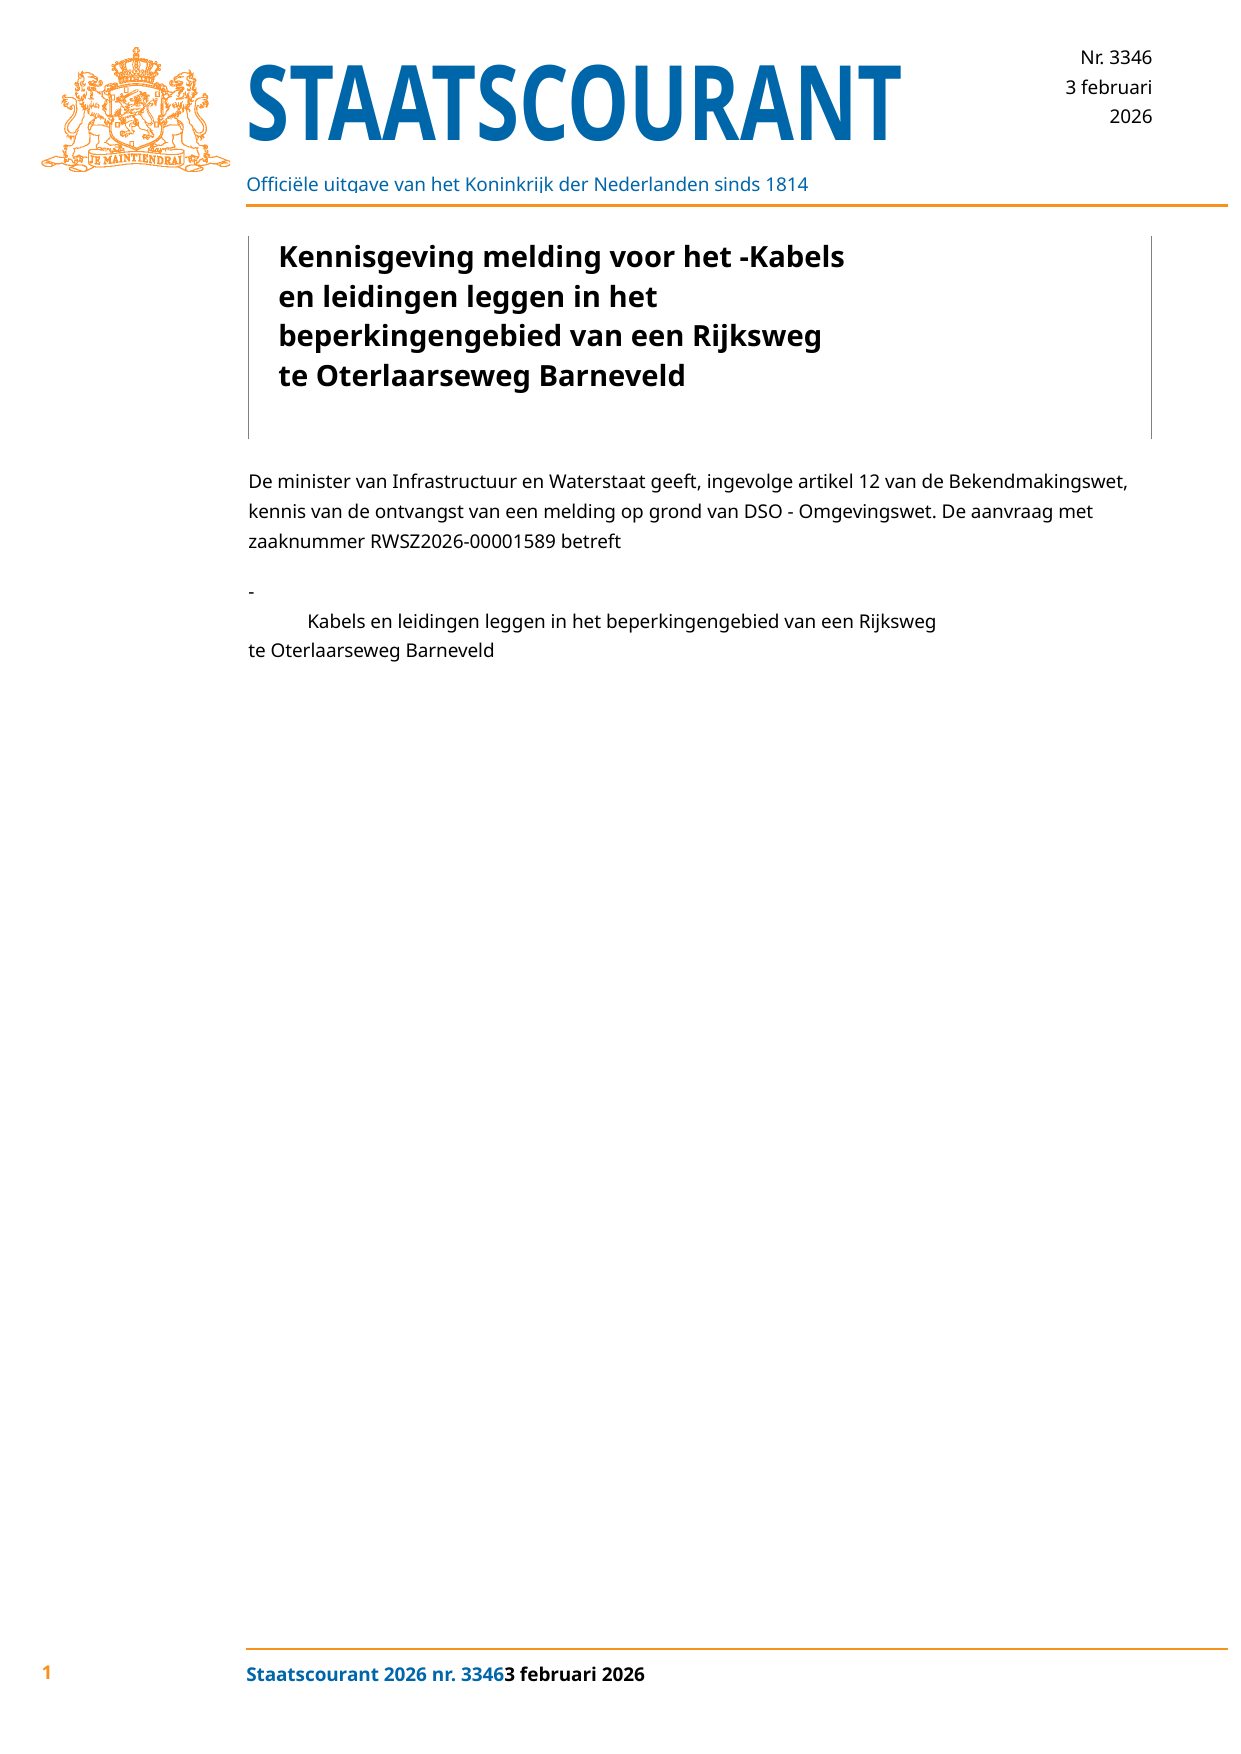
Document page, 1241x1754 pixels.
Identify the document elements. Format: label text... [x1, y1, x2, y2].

text te Oterlaarseweg Barneveld [248, 637, 1152, 663]
list Kabels en leidingen leggen in het beperkingengebied van een Rijksweg [248, 608, 1152, 633]
table_header [850, 414, 1151, 439]
picture [41, 47, 231, 172]
table_header Kennisgeving melding voor het -Kabels en leidingen leggen in het beperkingengebied van een Rijksweg te Oterlaarseweg Barneveld [249, 236, 850, 439]
picture [912, 236, 1090, 414]
table_header [850, 236, 912, 413]
table_header [1090, 236, 1151, 413]
text De minister van Infrastructuur en Waterstaat geeft, ingevolge artikel 12 van de Bekendmakingswet, kennis van de ontvangst van een melding op grond van DSO - Omgevingswet. De aanvraag met zaaknummer RWSZ2026-00001589 betreft [248, 469, 1152, 553]
